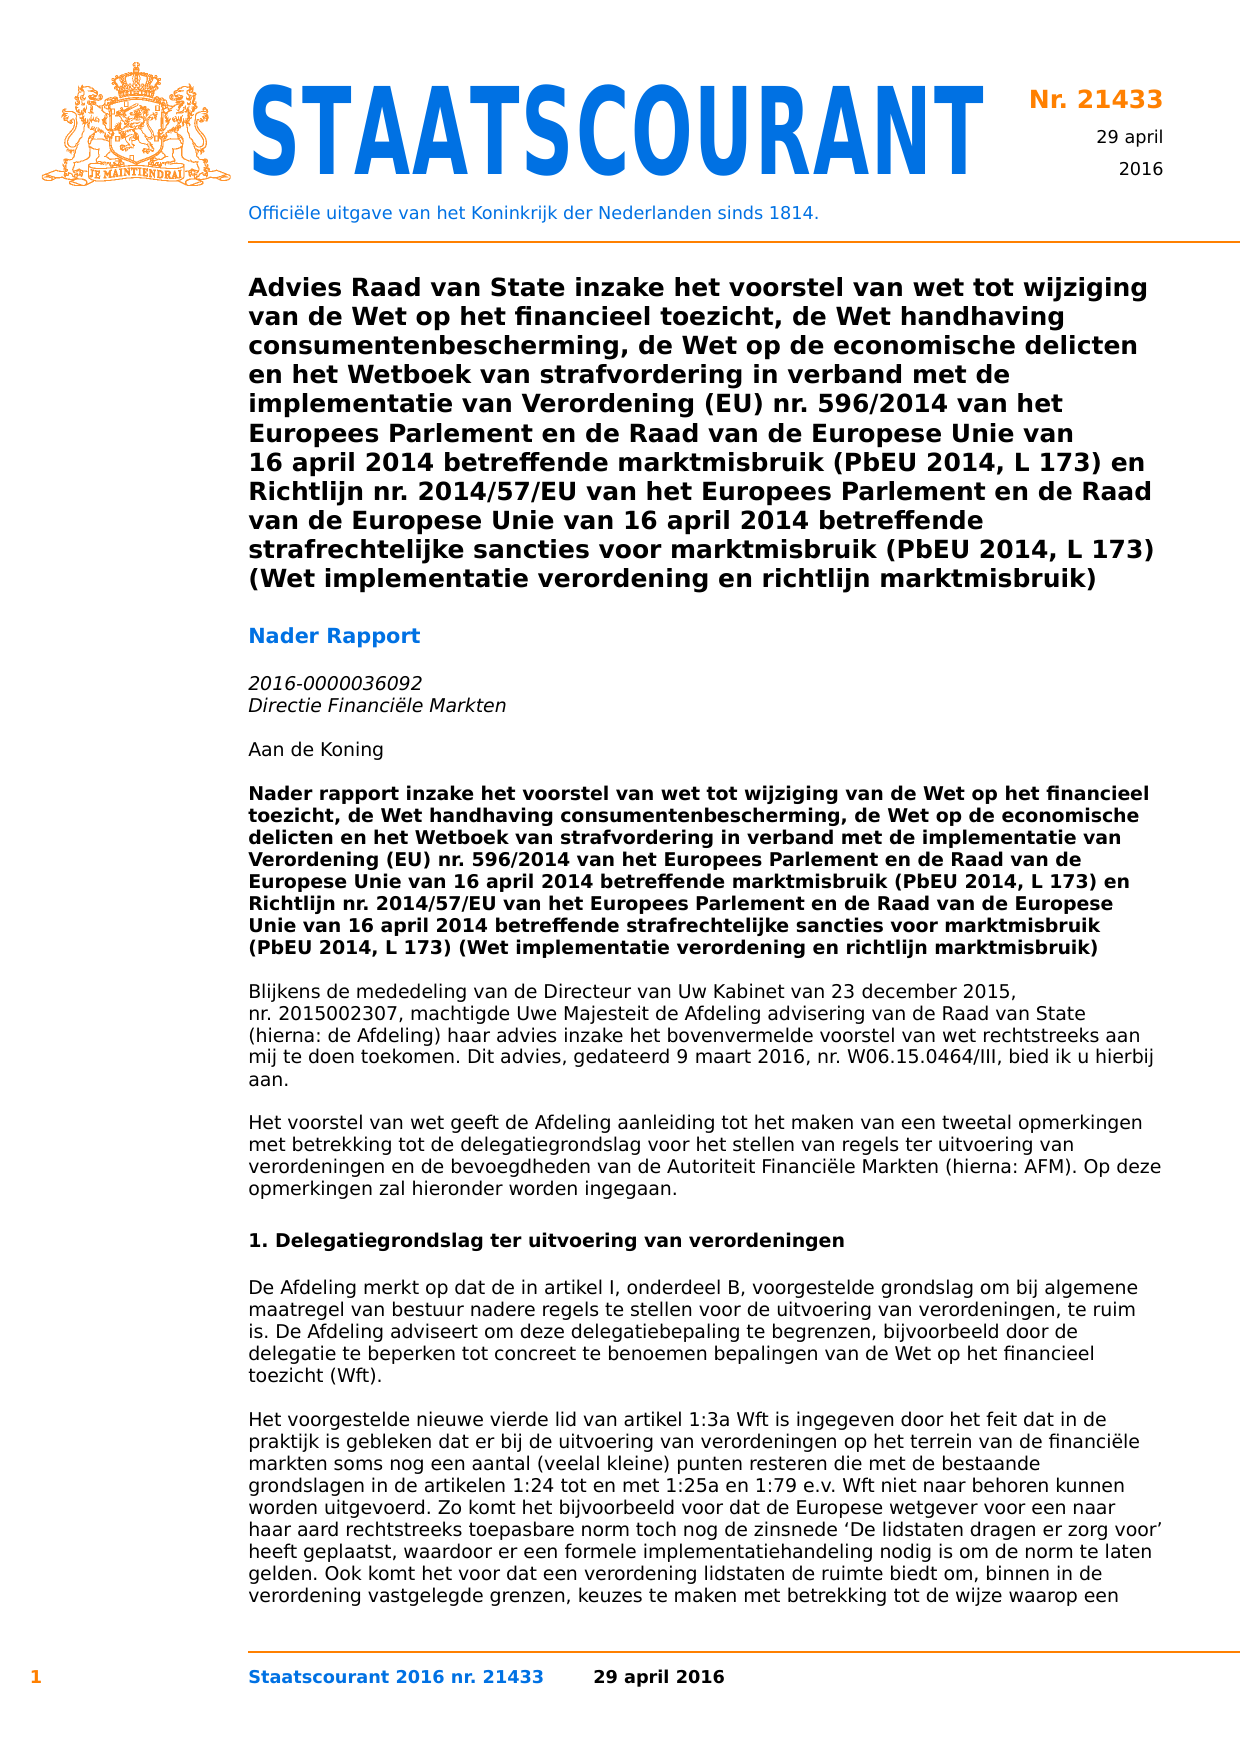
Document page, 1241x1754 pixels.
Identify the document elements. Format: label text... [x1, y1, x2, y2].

subtitle 1. Delegatiegrondslag ter uitvoering van verordeningen [248, 1230, 1163, 1252]
subtitle Nader Rapport [248, 624, 1163, 648]
table_header Nr. 21433 [998, 62, 1240, 121]
text 2016-0000036092 [248, 673, 1163, 695]
picture [41, 62, 231, 186]
table_header [25, 62, 248, 241]
text Nader rapport inzake het voorstel van wet tot wijziging van de Wet op het financieel toezicht, de Wet handhaving consumentenbescherming, de Wet op de economische delicten en het Wetboek van strafvordering in verband met de implementatie van Verordening (EU) nr. 596/2014 van het Europees Parlement en de Raad van de Europese Unie van 16 april 2014 betreffende marktmisbruik (PbEU 2014, L 173) en Richtlijn nr. 2014/57/EU van het Europees Parlement en de Raad van de Europese Unie van 16 april 2014 betreffende strafrechtelijke sancties voor marktmisbruik (PbEU 2014, L 173) (Wet implementatie verordening en richtlijn marktmisbruik) [248, 783, 1163, 959]
text Directie Financiële Markten [248, 695, 1163, 717]
subtitle Advies Raad van State inzake het voorstel van wet tot wijziging van de Wet op het financieel toezicht, de Wet handhaving consumentenbescherming, de Wet op de economische delicten en het Wetboek van strafvordering in verband met de implementatie van Verordening (EU) nr. 596/2014 van het Europees Parlement en de Raad van de Europese Unie van 16 april 2014 betreffende marktmisbruik (PbEU 2014, L 173) en Richtlijn nr. 2014/57/EU van het Europees Parlement en de Raad van de Europese Unie van 16 april 2014 betreffende strafrechtelijke sancties voor marktmisbruik (PbEU 2014, L 173) (Wet implementatie verordening en richtlijn marktmisbruik) [248, 273, 1163, 594]
text Het voorgestelde nieuwe vierde lid van artikel 1:3a Wft is ingegeven door het feit dat in de praktijk is gebleken dat er bij de uitvoering van verordeningen op het terrein van de financiële markten soms nog een aantal (veelal kleine) punten resteren die met de bestaande grondslagen in de artikelen 1:24 tot en met 1:25a en 1:79 e.v. Wft niet naar behoren kunnen worden uitgevoerd. Zo komt het bijvoorbeeld voor dat de Europese wetgever voor een naar haar aard rechtstreeks toepasbare norm toch nog de zinsnede ‘De lidstaten dragen er zorg voor’ heeft geplaatst, waardoor er een formele implementatiehandeling nodig is om de norm te laten gelden. Ook komt het voor dat een verordening lidstaten de ruimte biedt om, binnen in de verordening vastgelegde grenzen, keuzes te maken met betrekking tot de wijze waarop een [248, 1409, 1163, 1607]
text Blijkens de mededeling van de Directeur van Uw Kabinet van 23 december 2015, nr. 2015002307, machtigde Uwe Majesteit de Afdeling advisering van de Raad van State (hierna: de Afdeling) haar advies inzake het bovenvermelde voorstel van wet rechtstreeks aan mij te doen toekomen. Dit advies, gedateerd 9 maart 2016, nr. W06.15.0464/III, bied ik u hierbij aan. [248, 981, 1163, 1090]
text Het voorstel van wet geeft de Afdeling aanleiding tot het maken van een tweetal opmerkingen met betrekking tot de delegatiegrondslag voor het stellen van regels ter uitvoering van verordeningen en de bevoegdheden van de Autoriteit Financiële Markten (hierna: AFM). Op deze opmerkingen zal hieronder worden ingegaan. [248, 1112, 1163, 1200]
table_cell 29 april [998, 121, 1240, 153]
text De Afdeling merkt op dat de in artikel I, onderdeel B, voorgestelde grondslag om bij algemene maatregel van bestuur nadere regels te stellen voor de uitvoering van verordeningen, te ruim is. De Afdeling adviseert om deze delegatiebepaling te begrenzen, bijvoorbeeld door de delegatie te beperken tot concreet te benoemen bepalingen van de Wet op het financieel toezicht (Wft). [248, 1277, 1163, 1387]
text Aan de Koning [248, 739, 1163, 761]
table_cell Officiële uitgave van het Koninkrijk der Nederlanden sinds 1814. [248, 203, 1240, 241]
table_cell 2016 [998, 153, 1240, 203]
table_header STAATSCOURANT [248, 62, 998, 203]
